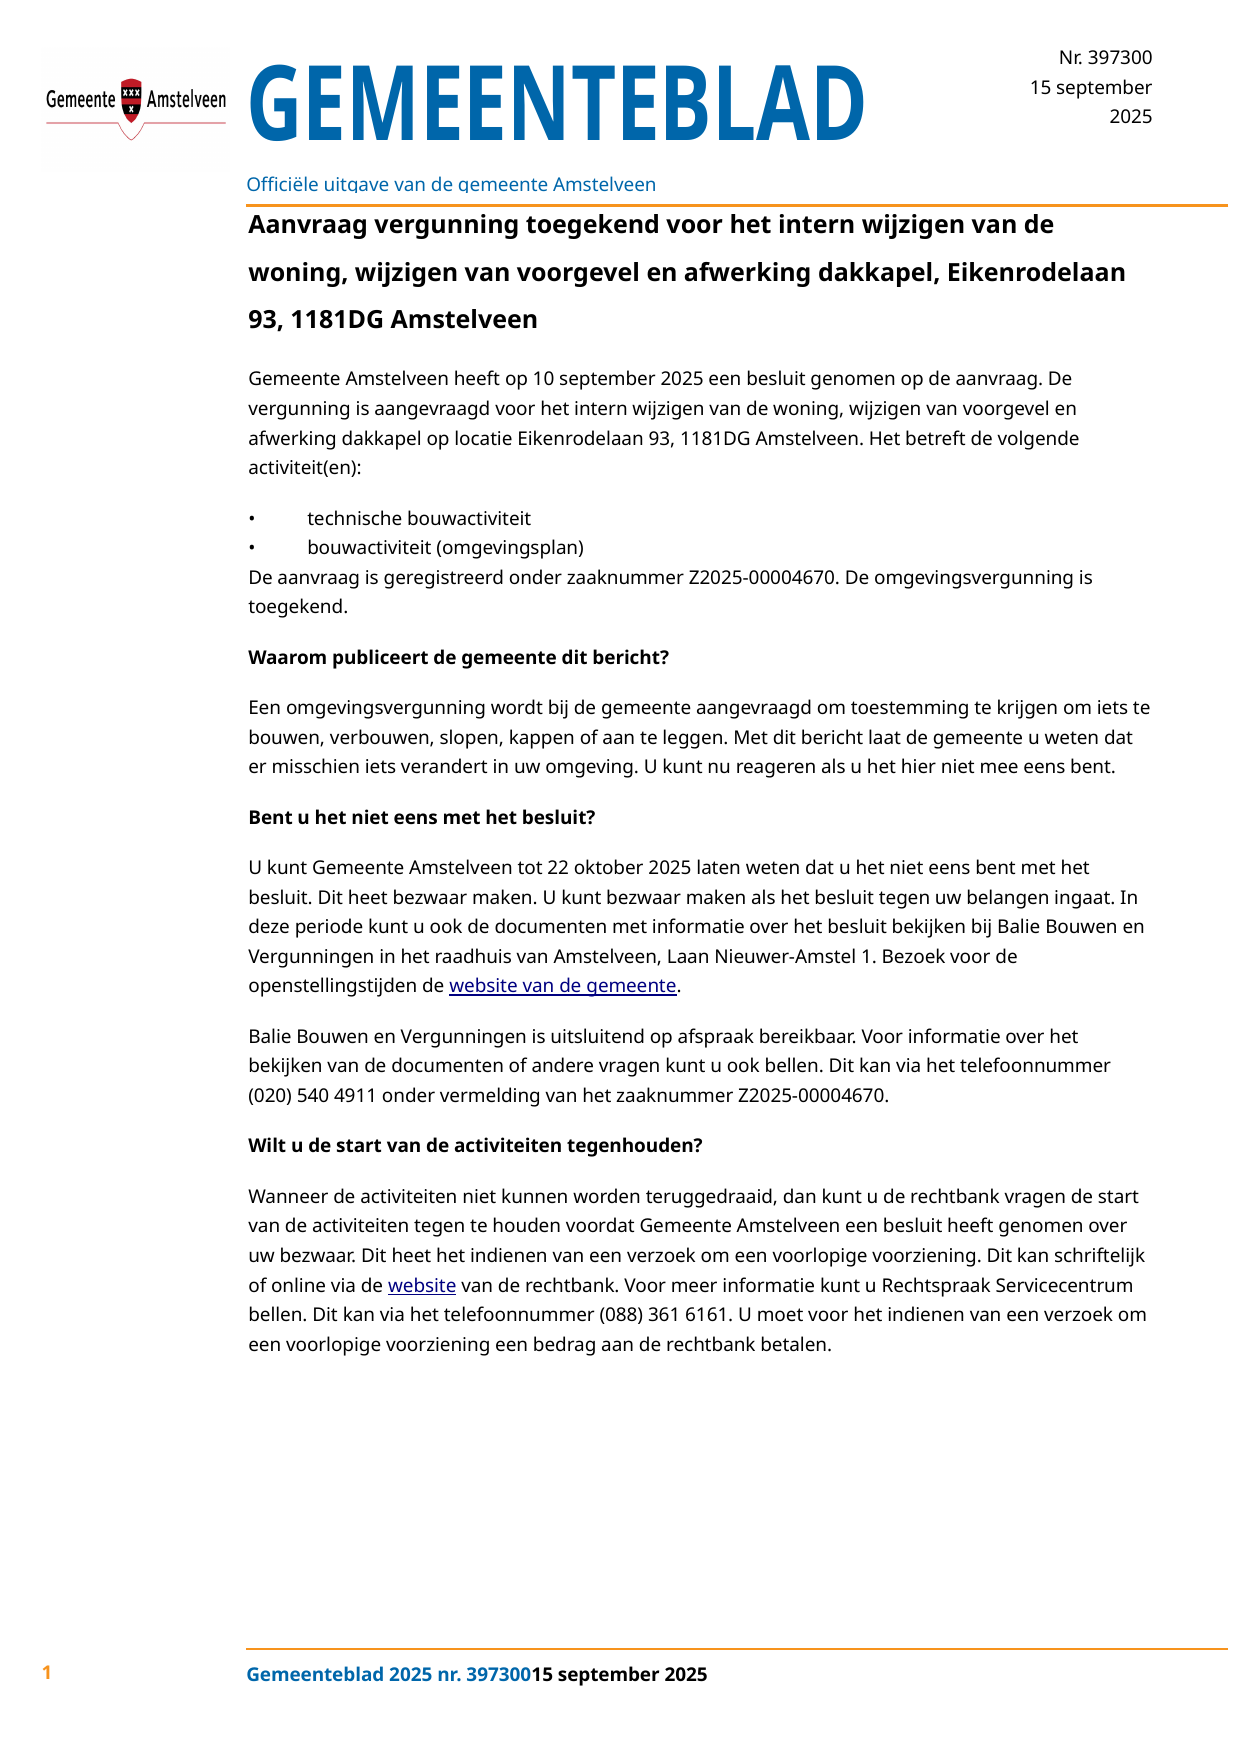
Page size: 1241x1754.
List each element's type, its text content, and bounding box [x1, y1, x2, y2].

text Gemeente Amstelveen heeft op 10 september 2025 een besluit genomen op de aanvraag. De vergunning is aangevraagd voor het intern wijzigen van de woning, wijzigen van voorgevel en afwerking dakkapel op locatie Eikenrodelaan 93, 1181DG Amstelveen. Het betreft de volgende activiteit(en): [248, 366, 1152, 480]
text Een omgevingsvergunning wordt bij de gemeente aangevraagd om toestemming te krijgen om iets te bouwen, verbouwen, slopen, kappen of aan te leggen. Met dit bericht laat de gemeente u weten dat er misschien iets verandert in uw omgeving. U kunt nu reageren als u het hier niet mee eens bent. [248, 694, 1152, 779]
text Bent u het niet eens met het besluit? [248, 804, 1152, 829]
text U kunt Gemeente Amstelveen tot 22 oktober 2025 laten weten dat u het niet eens bent met het besluit. Dit heet bezwaar maken. U kunt bezwaar maken als het besluit tegen uw belangen ingaat. In deze periode kunt u ook de documenten met informatie over het besluit bekijken bij Balie Bouwen en Vergunningen in het raadhuis van Amstelveen, Laan Nieuwer-Amstel 1. Bezoek voor de openstellingstijden de website van de gemeente. [248, 854, 1152, 998]
text Balie Bouwen en Vergunningen is uitsluitend op afspraak bereikbaar. Voor informatie over het bekijken van de documenten of andere vragen kunt u ook bellen. Dit kan via het telefoonnummer (020) 540 4911 onder vermelding van het zaaknummer Z2025-00004670. [248, 1023, 1152, 1108]
text Wilt u de start van de activiteiten tegenhouden? [248, 1133, 1152, 1158]
text De aanvraag is geregistreerd onder zaaknummer Z2025-00004670. De omgevingsvergunning is toegekend. [248, 564, 1152, 619]
picture [41, 47, 231, 172]
text Wanneer de activiteiten niet kunnen worden teruggedraaid, dan kunt u de rechtbank vragen de start van de activiteiten tegen te houden voordat Gemeente Amstelveen een besluit heeft genomen over uw bezwaar. Dit heet het indienen van een verzoek om een voorlopige voorziening. Dit kan schriftelijk of online via de website van de rechtbank. Voor meer informatie kunt u Rechtspraak Servicecentrum bellen. Dit kan via het telefoonnummer (088) 361 6161. U moet voor het indienen van een verzoek om een voorlopige voorziening een bedrag aan de rechtbank betalen. [248, 1183, 1152, 1357]
text Waarom publiceert de gemeente dit bericht? [248, 644, 1152, 669]
list bouwactiviteit (omgevingsplan) [248, 534, 1152, 560]
text Aanvraag vergunning toegekend voor het intern wijzigen van de woning, wijzigen van voorgevel en afwerking dakkapel, Eikenrodelaan 93, 1181DG Amstelveen [248, 207, 1152, 336]
list technische bouwactiviteit [248, 505, 1152, 530]
